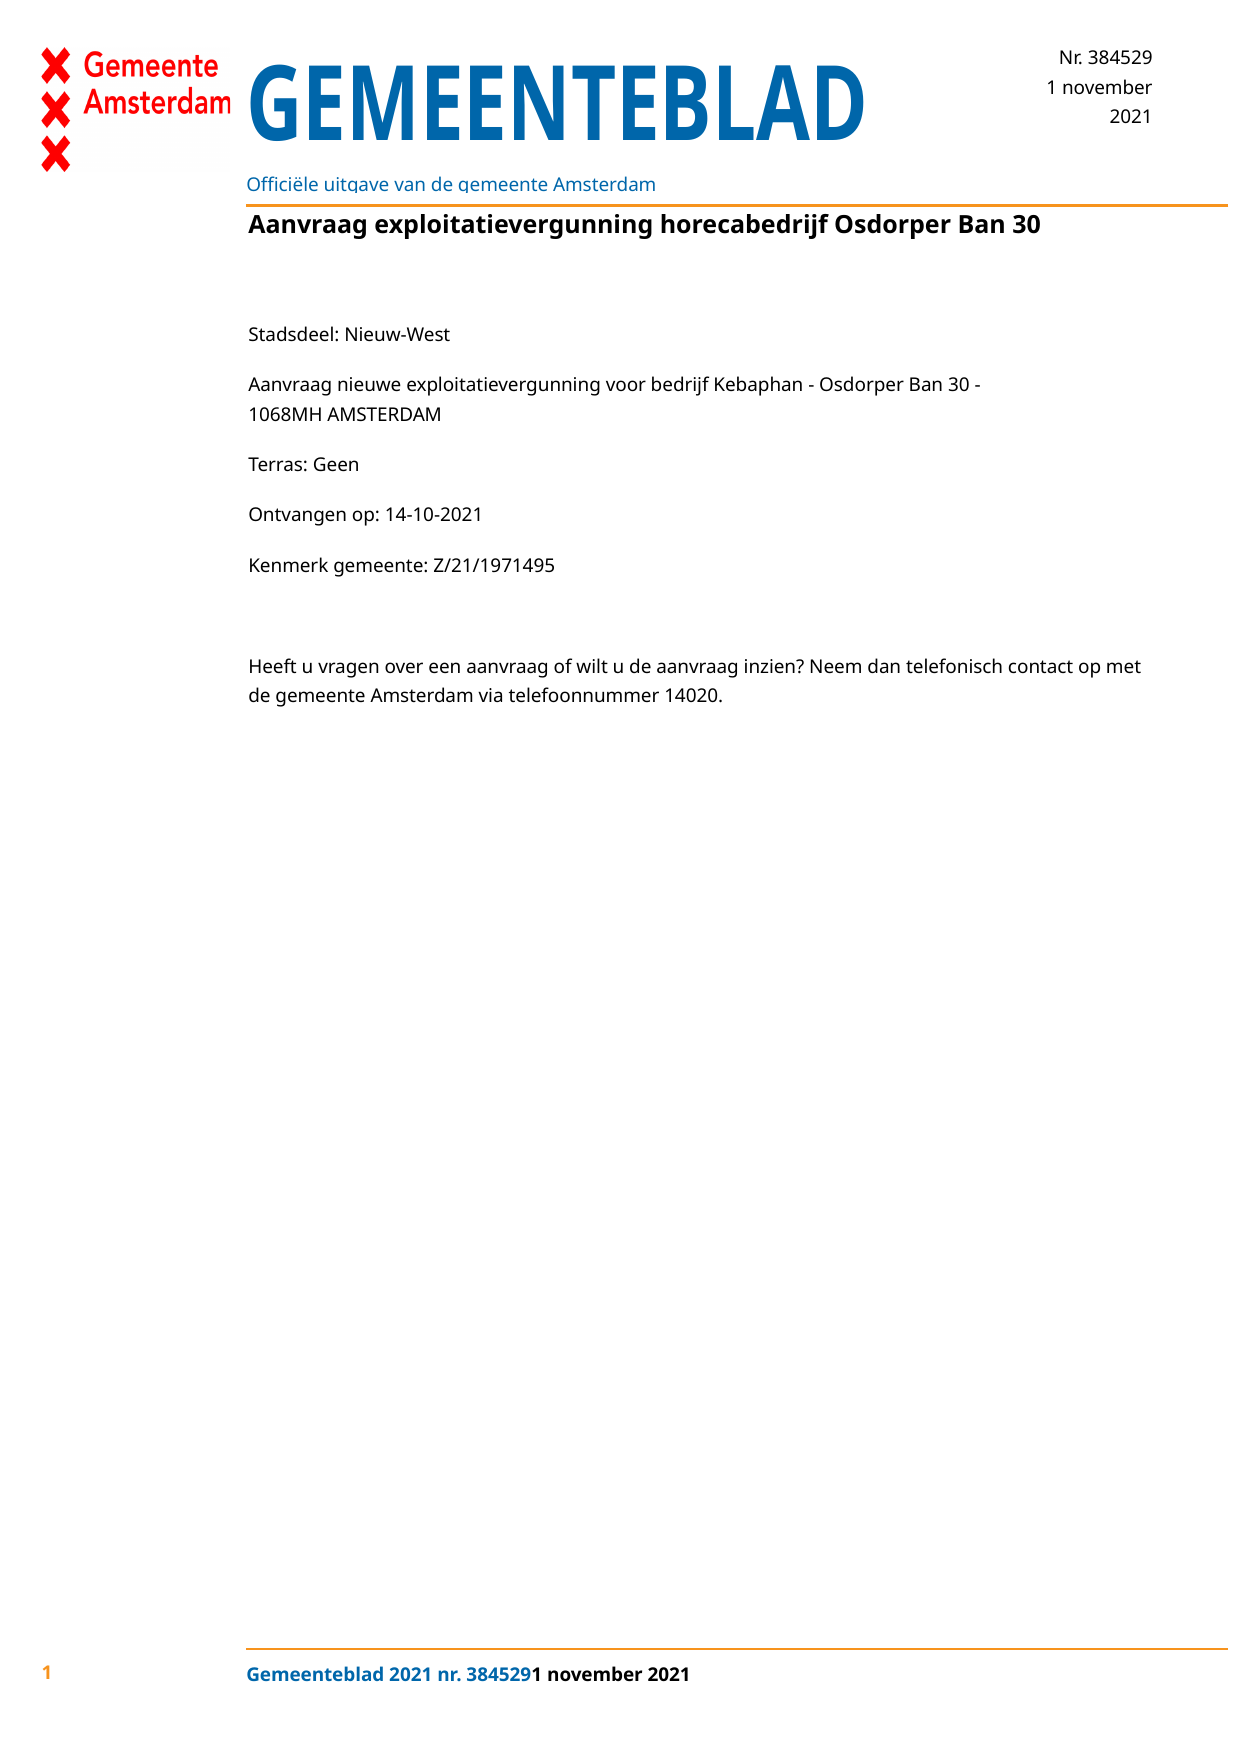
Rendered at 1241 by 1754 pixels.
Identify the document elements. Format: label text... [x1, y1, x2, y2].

text Kenmerk gemeente: Z/21/1971495 [248, 552, 1152, 578]
text Aanvraag nieuwe exploitatievergunning voor bedrijf Kebaphan - Osdorper Ban 30 - 1068MH AMSTERDAM [248, 371, 1152, 426]
text Heeft u vragen over een aanvraag of wilt u de aanvraag inzien? Neem dan telefonisch contact op met de gemeente Amsterdam via telefoonnummer 14020. [248, 653, 1152, 708]
text Terras: Geen [248, 451, 1152, 477]
text Stadsdeel: Nieuw-West [248, 321, 1152, 346]
text Ontvangen op: 14-10-2021 [248, 502, 1152, 527]
picture [41, 47, 231, 172]
text Aanvraag exploitatievergunning horecabedrijf Osdorper Ban 30 [248, 207, 1152, 241]
